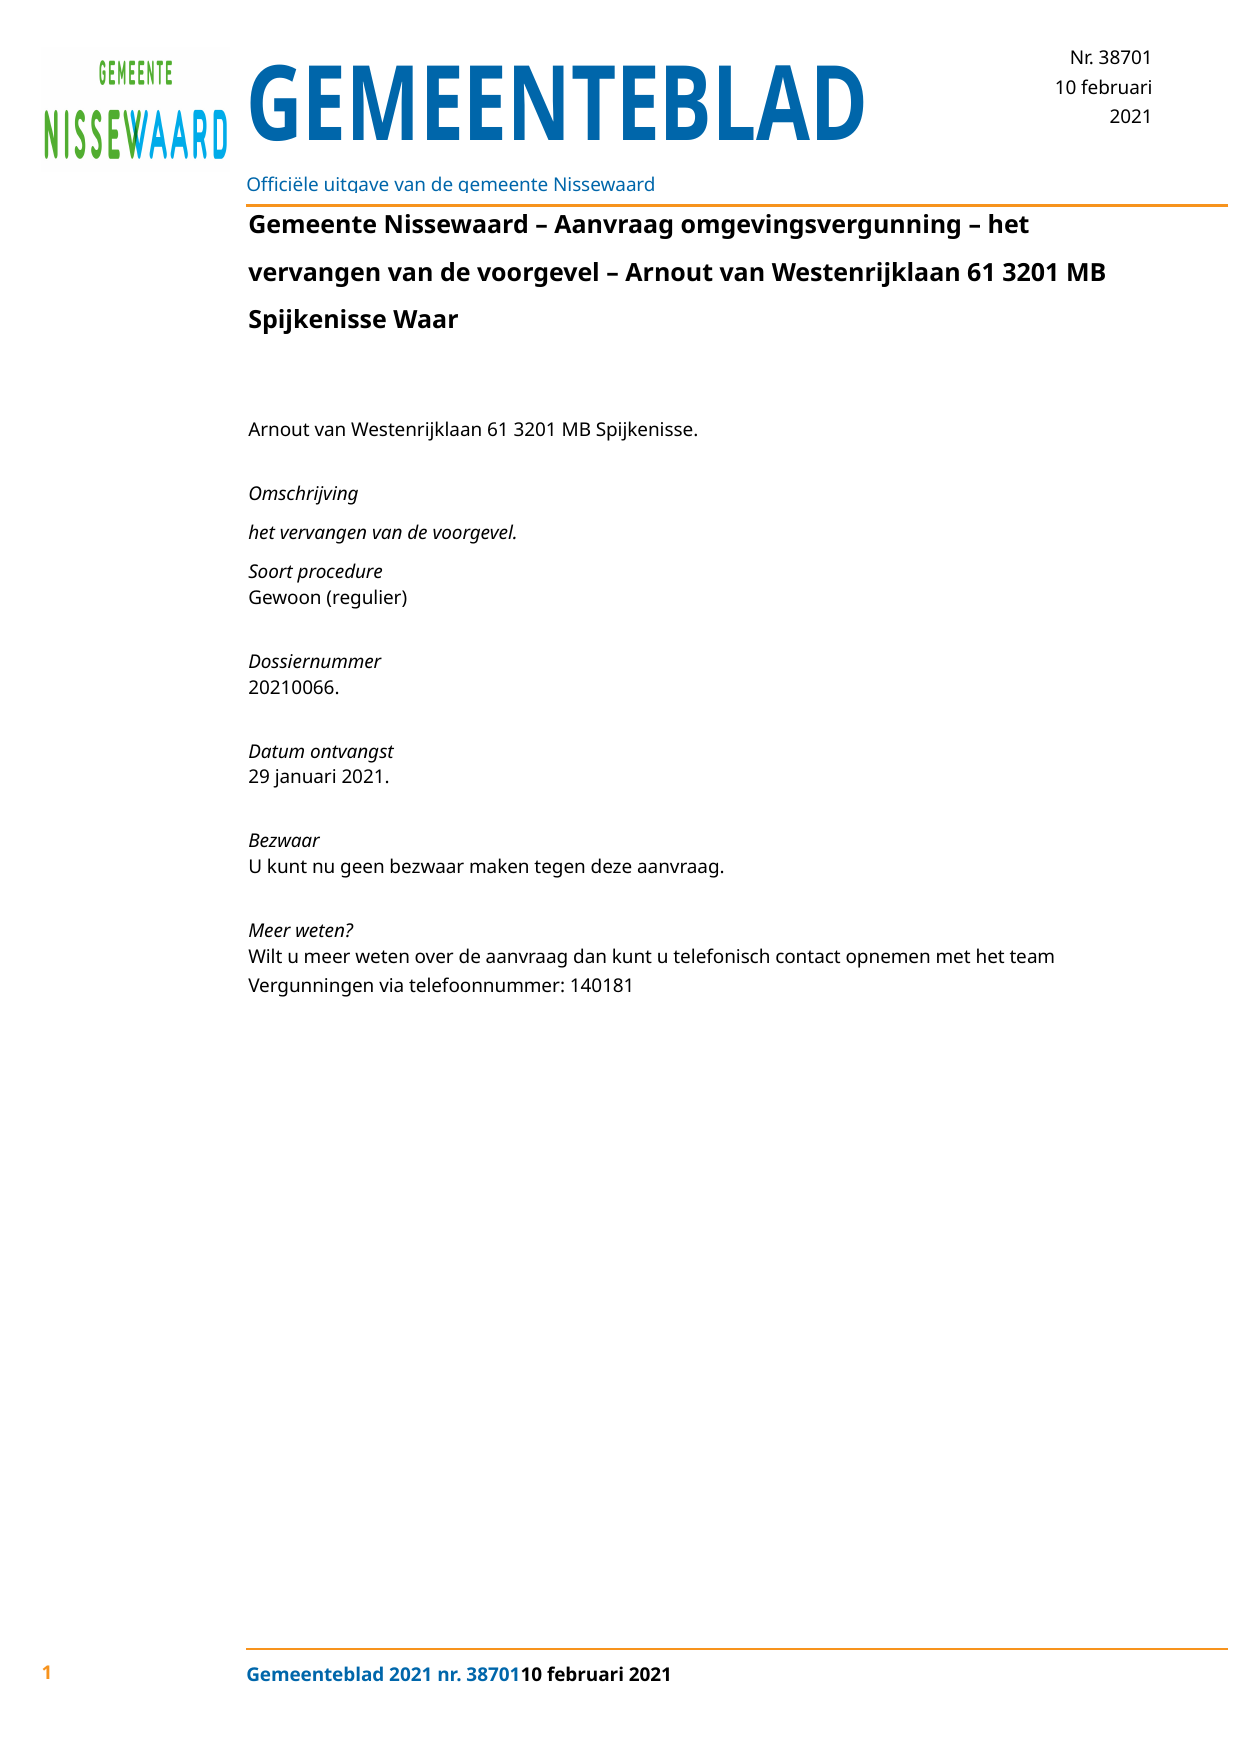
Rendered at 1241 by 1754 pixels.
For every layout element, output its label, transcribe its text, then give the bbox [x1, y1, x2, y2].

text 29 januari 2021. [248, 763, 1152, 789]
text Arnout van Westenrijklaan 61 3201 MB Spijkenisse. [248, 416, 1152, 442]
text Soort procedure [248, 558, 1152, 584]
text Omschrijving [248, 480, 1152, 506]
picture [41, 47, 231, 172]
text Gewoon (regulier) [248, 584, 1152, 610]
text Wilt u meer weten over de aanvraag dan kunt u telefonisch contact opnemen met het team Vergunningen via telefoonnummer: 140181 [248, 943, 1152, 998]
text 20210066. [248, 674, 1152, 699]
text U kunt nu geen bezwaar maken tegen deze aanvraag. [248, 853, 1152, 879]
text Meer weten? [248, 917, 1152, 943]
text Datum ontvangst [248, 738, 1152, 763]
text het vervangen van de voorgevel. [248, 519, 1152, 545]
text Gemeente Nissewaard – Aanvraag omgevingsvergunning – het vervangen van de voorgevel – Arnout van Westenrijklaan 61 3201 MB Spijkenisse Waar [248, 207, 1152, 336]
text Dossiernummer [248, 648, 1152, 674]
text Bezwaar [248, 827, 1152, 853]
